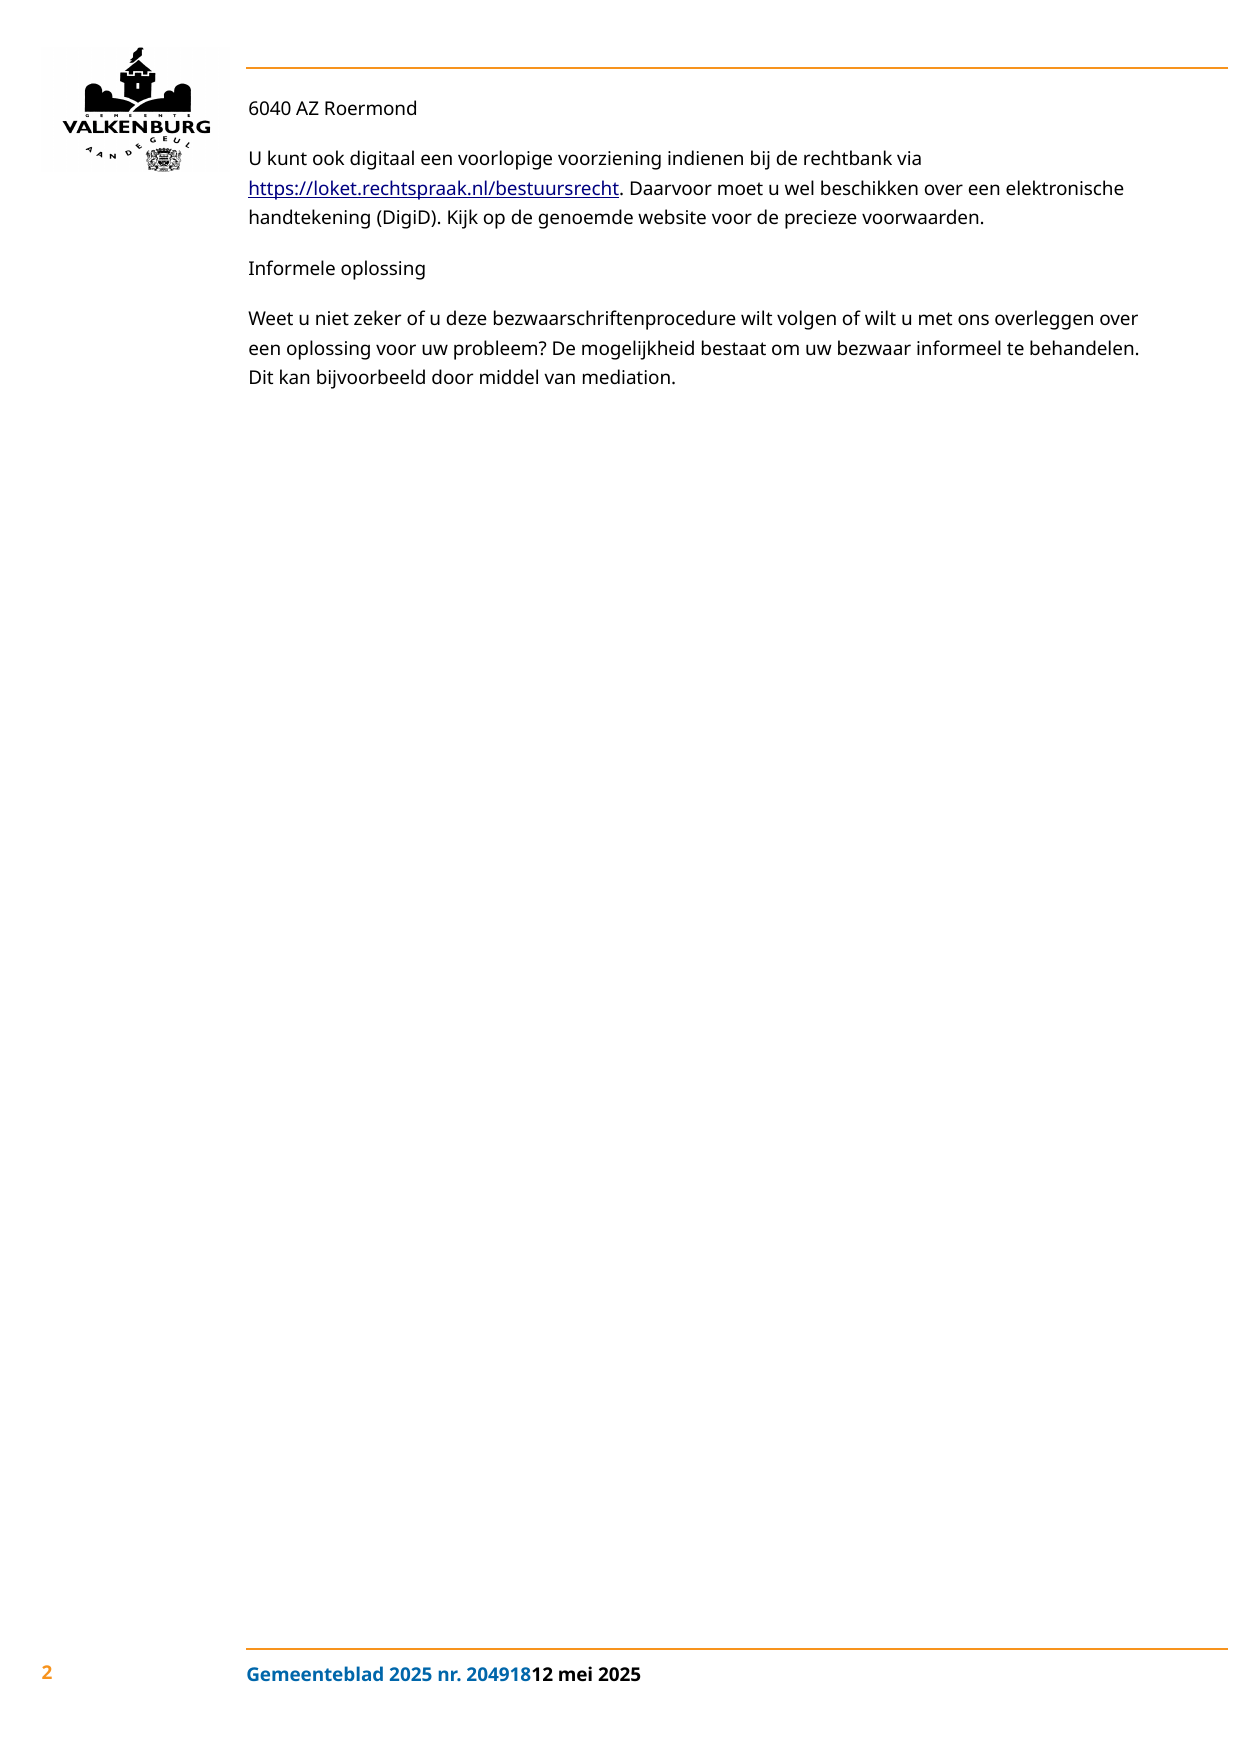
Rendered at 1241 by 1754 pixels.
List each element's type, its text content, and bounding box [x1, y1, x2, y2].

text Weet u niet zeker of u deze bezwaarschriftenprocedure wilt volgen of wilt u met ons overleggen over een oplossing voor uw probleem? De mogelijkheid bestaat om uw bezwaar informeel te behandelen. Dit kan bijvoorbeeld door middel van mediation. [248, 305, 1152, 390]
text 6040 AZ Roermond [248, 95, 1152, 121]
text Informele oplossing [248, 255, 1152, 281]
text U kunt ook digitaal een voorlopige voorziening indienen bij de rechtbank via https://loket.rechtspraak.nl/bestuursrecht. Daarvoor moet u wel beschikken over een elektronische handtekening (DigiD). Kijk op de genoemde website voor de precieze voorwaarden. [248, 145, 1152, 230]
picture [41, 47, 231, 172]
